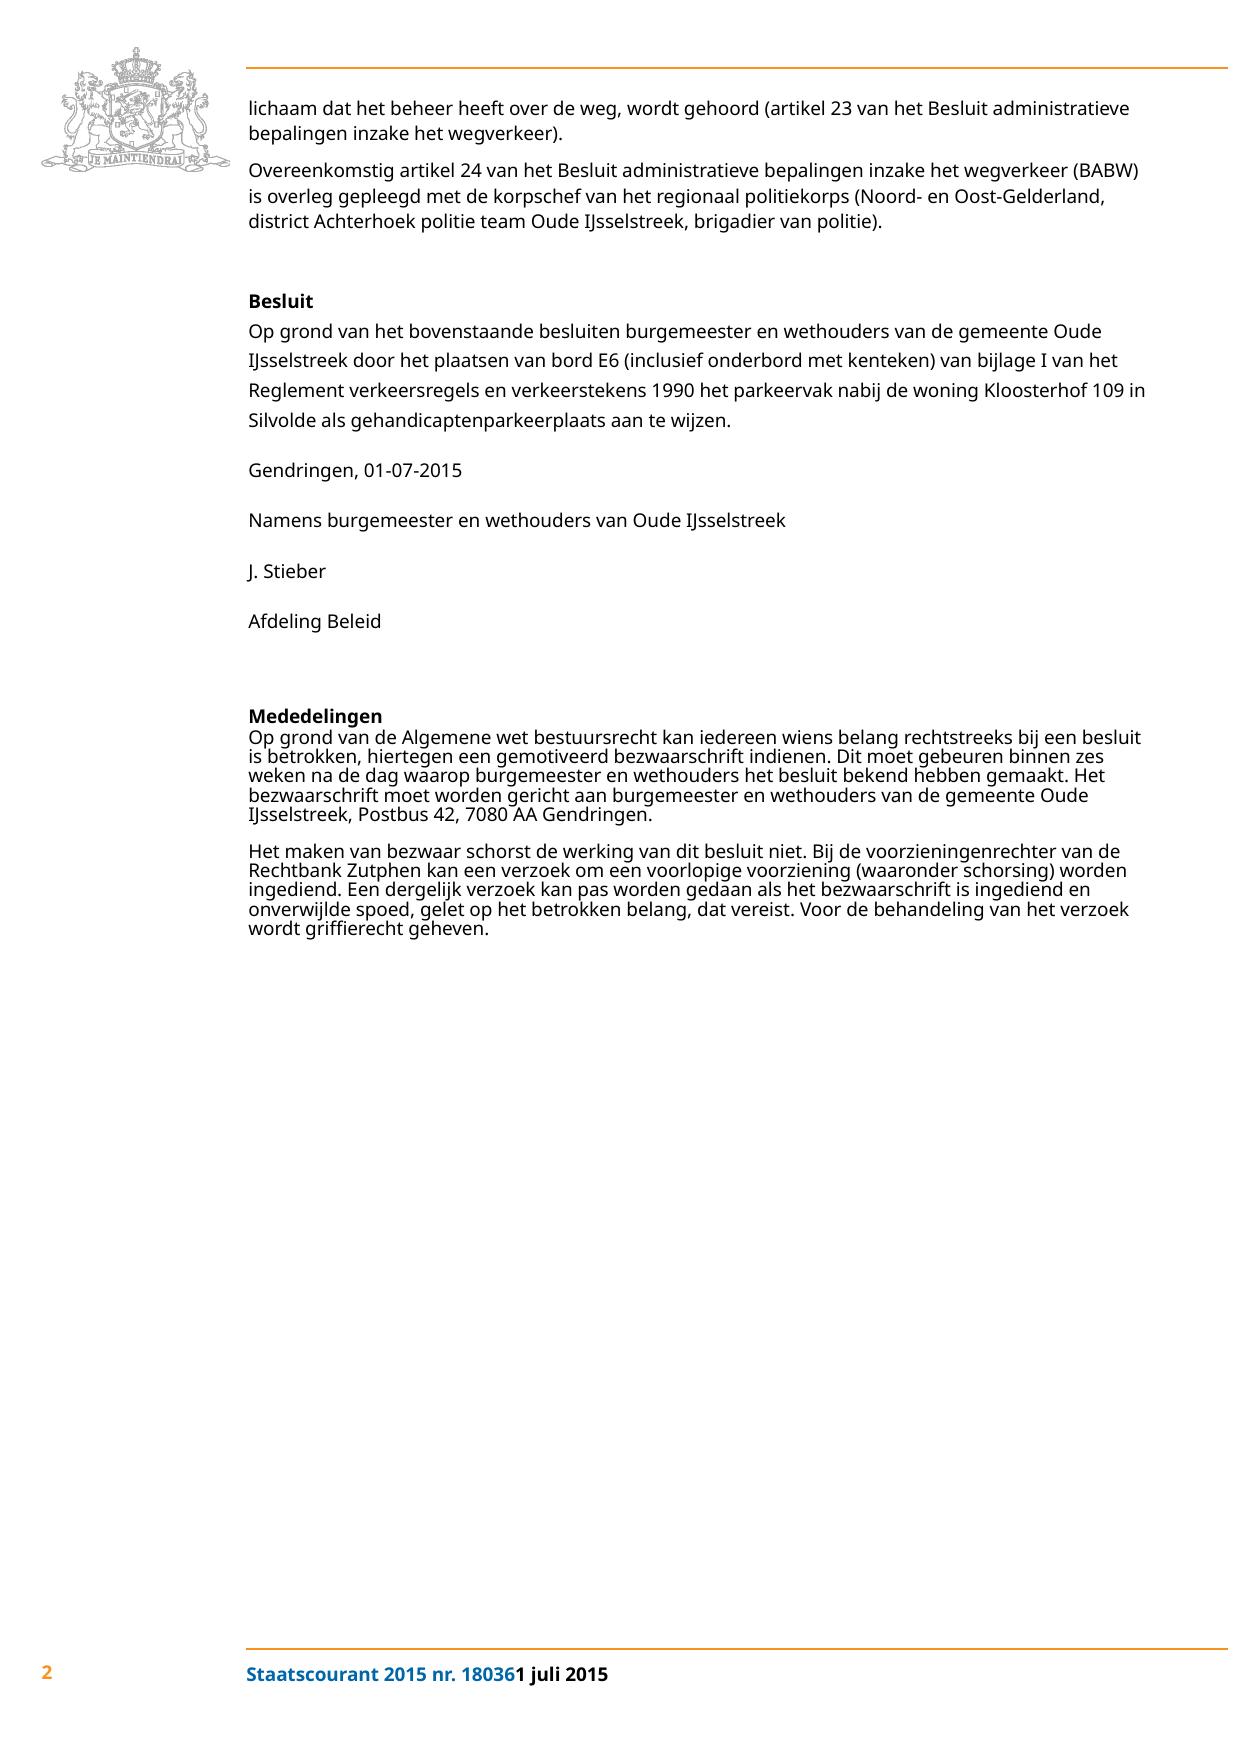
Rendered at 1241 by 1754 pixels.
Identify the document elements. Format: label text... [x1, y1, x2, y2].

text Op grond van de Algemene wet bestuursrecht kan iedereen wiens belang rechtstreeks bij een besluit is betrokken, hiertegen een gemotiveerd bezwaarschrift indienen. Dit moet gebeuren binnen zes weken na de dag waarop burgemeester en wethouders het besluit bekend hebben gemaakt. Het bezwaarschrift moet worden gericht aan burgemeester en wethouders van de gemeente Oude IJsselstreek, Postbus 42, 7080 AA Gendringen. [248, 729, 1152, 825]
text Op grond van het bovenstaande besluiten burgemeester en wethouders van de gemeente Oude IJsselstreek door het plaatsen van bord E6 (inclusief onderbord met kenteken) van bijlage I van het Reglement verkeersregels en verkeerstekens 1990 het parkeervak nabij de woning Kloosterhof 109 in Silvolde als gehandicaptenparkeerplaats aan te wijzen. [248, 318, 1152, 432]
text J. Stieber [248, 558, 1152, 584]
text Het maken van bezwaar schorst de werking van dit besluit niet. Bij de voorzieningenrechter van de Rechtbank Zutphen kan een verzoek om een voorlopige voorziening (waaronder schorsing) worden ingediend. Een dergelijk verzoek kan pas worden gedaan als het bezwaarschrift is ingediend en onverwijlde spoed, gelet op het betrokken belang, dat vereist. Voor de behandeling van het verzoek wordt griffierecht geheven. [248, 843, 1152, 939]
text Mededelingen [248, 703, 1152, 729]
text Overeenkomstig artikel 24 van het Besluit administratieve bepalingen inzake het wegverkeer (BABW) is overleg gepleegd met de korpschef van het regionaal politiekorps (Noord- en Oost-Gelderland, district Achterhoek politie team Oude IJsselstreek, brigadier van politie). [248, 157, 1152, 234]
text Besluit [248, 288, 1152, 314]
text lichaam dat het beheer heeft over de weg, wordt gehoord (artikel 23 van het Besluit administratieve bepalingen inzake het wegverkeer). [248, 95, 1152, 146]
text Namens burgemeester en wethouders van Oude IJsselstreek [248, 508, 1152, 533]
text Afdeling Beleid [248, 608, 1152, 634]
text Gendringen, 01-07-2015 [248, 457, 1152, 483]
picture [41, 47, 231, 172]
